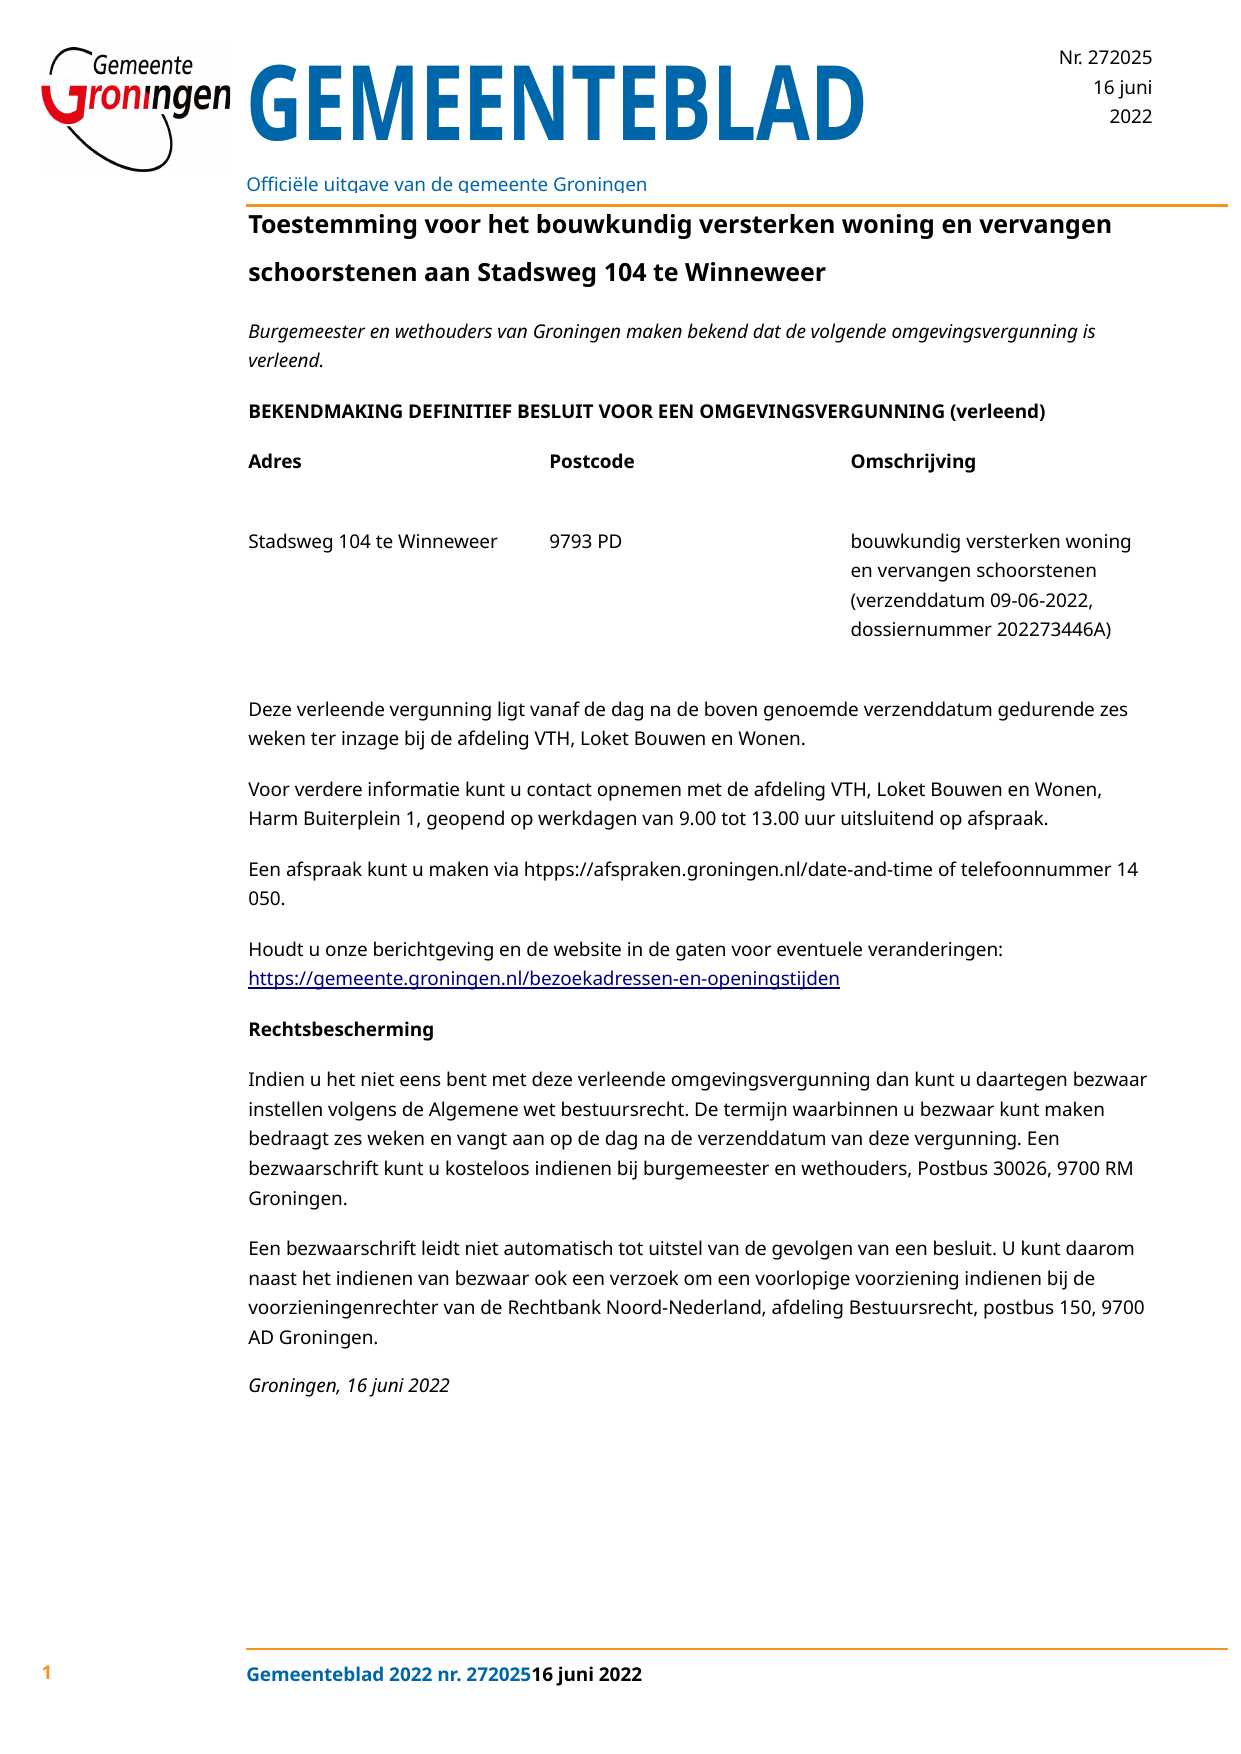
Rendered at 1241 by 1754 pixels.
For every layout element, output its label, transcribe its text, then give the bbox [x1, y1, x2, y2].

text Een bezwaarschrift leidt niet automatisch tot uitstel van de gevolgen van een besluit. U kunt daarom naast het indienen van bezwaar ook een verzoek om een voorlopige voorziening indienen bij de voorzieningenrechter van de Rechtbank Noord-Nederland, afdeling Bestuursrecht, postbus 150, 9700 AD Groningen. [248, 1235, 1152, 1350]
text Toestemming voor het bouwkundig versterken woning en vervangen schoorstenen aan Stadsweg 104 te Winneweer [248, 207, 1152, 288]
text Een afspraak kunt u maken via htpps://afspraken.groningen.nl/date-and-time of telefoonnummer 14 050. [248, 856, 1152, 911]
table_header Adres [248, 449, 549, 474]
text Burgemeester en wethouders van Groningen maken bekend dat de volgende omgevingsvergunning is verleend. [248, 318, 1152, 373]
table_header Omschrijving [850, 449, 1152, 474]
text Voor verdere informatie kunt u contact opnemen met de afdeling VTH, Loket Bouwen en Wonen, Harm Buiterplein 1, geopend op werkdagen van 9.00 tot 13.00 uur uitsluitend op afspraak. [248, 776, 1152, 831]
table_header 9793 PD [549, 528, 850, 642]
text BEKENDMAKING DEFINITIEF BESLUIT VOOR EEN OMGEVINGSVERGUNNING (verleend) [248, 398, 1152, 424]
text Groningen, 16 juni 2022 [248, 1372, 1152, 1397]
text Deze verleende vergunning ligt vanaf de dag na de boven genoemde verzenddatum gedurende zes weken ter inzage bij de afdeling VTH, Loket Bouwen en Wonen. [248, 696, 1152, 751]
text Indien u het niet eens bent met deze verleende omgevingsvergunning dan kunt u daartegen bezwaar instellen volgens de Algemene wet bestuursrecht. De termijn waarbinnen u bezwaar kunt maken bedraagt zes weken en vangt aan op de dag na de verzenddatum van deze vergunning. Een bezwaarschrift kunt u kosteloos indienen bij burgemeester en wethouders, Postbus 30026, 9700 RM Groningen. [248, 1066, 1152, 1211]
table_header Postcode [549, 449, 850, 474]
table_header Stadsweg 104 te Winneweer [248, 528, 549, 642]
picture [41, 47, 231, 172]
text Houdt u onze berichtgeving en de website in de gaten voor eventuele veranderingen: https://gemeente.groningen.nl/bezoekadressen-en-openingstijden [248, 936, 1152, 991]
text Rechtsbescherming [248, 1016, 1152, 1042]
table_header bouwkundig versterken woning en vervangen schoorstenen (verzenddatum 09-06-2022, dossiernummer 202273446A) [850, 528, 1152, 642]
